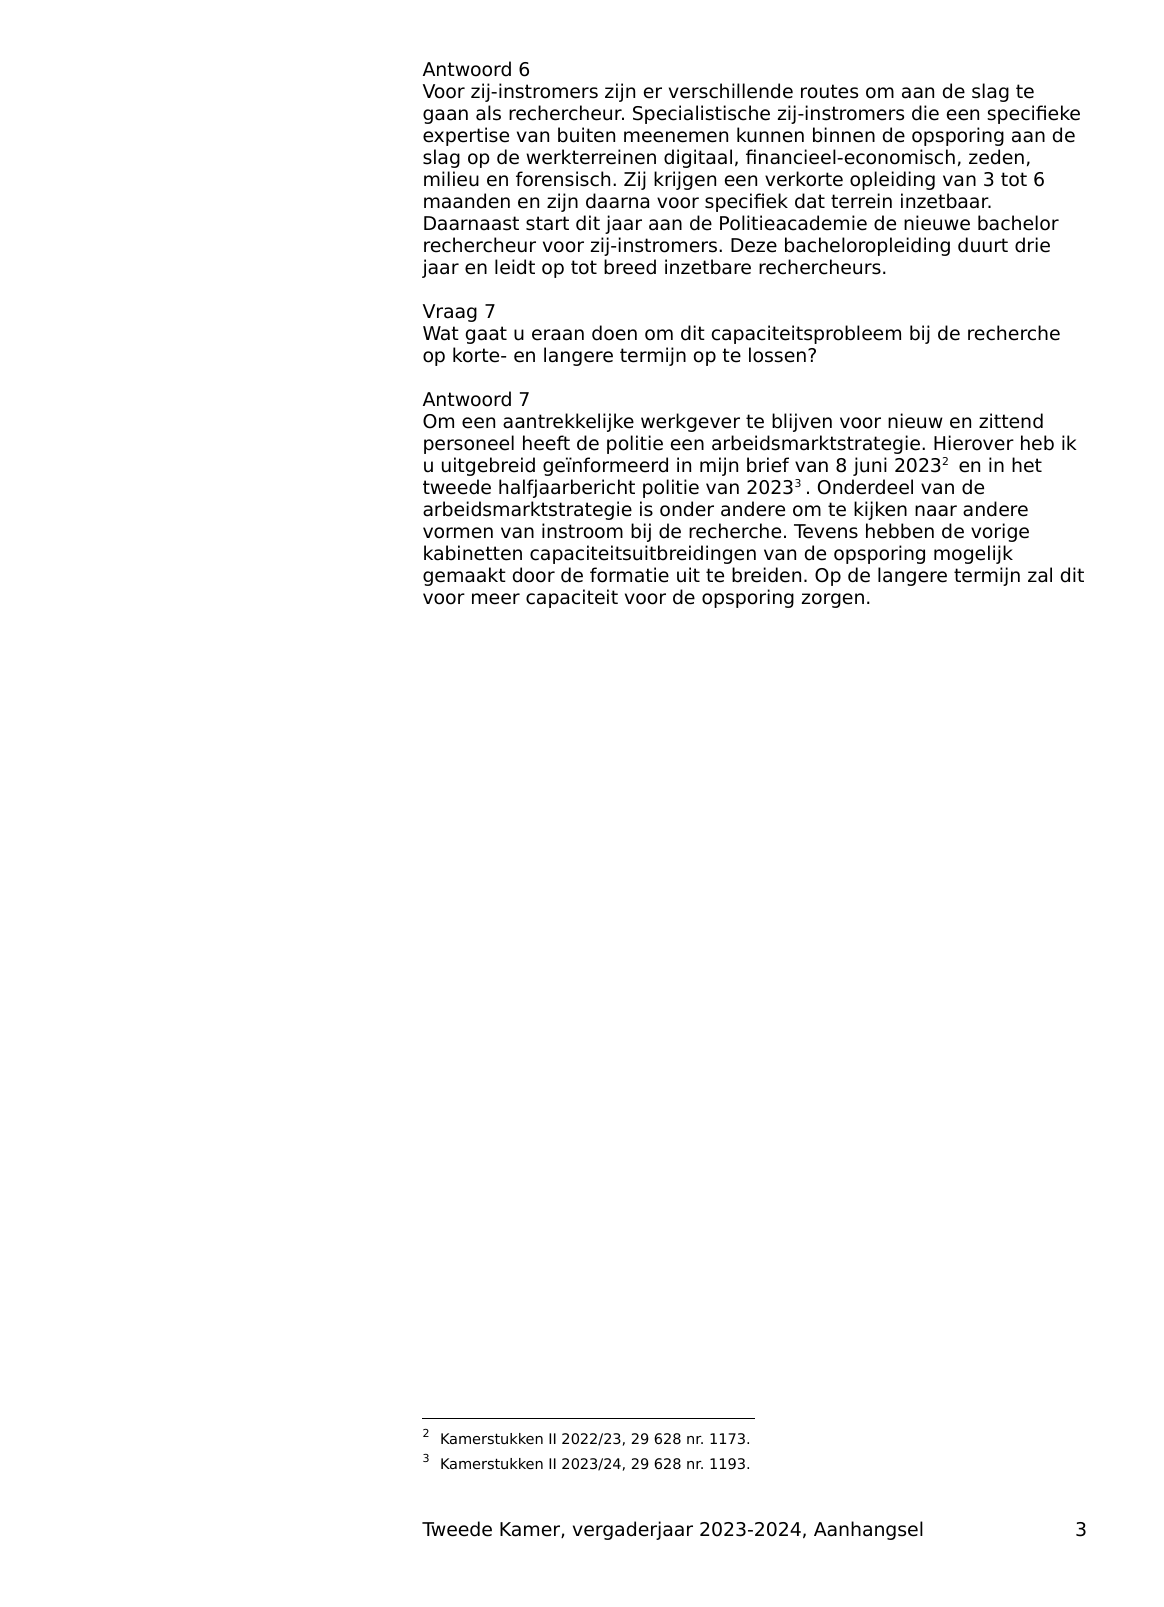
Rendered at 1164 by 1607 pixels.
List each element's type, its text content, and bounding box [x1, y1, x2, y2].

text Kamerstukken II 2022/23, 29 628 nr. 1173. [422, 1427, 1087, 1449]
text Vraag 7 [422, 301, 1087, 323]
text Antwoord 6 [422, 59, 1087, 81]
text Antwoord 7 [422, 389, 1087, 411]
text Om een aantrekkelijke werkgever te blijven voor nieuw en zittend personeel heeft de politie een arbeidsmarktstrategie. Hierover heb ik u uitgebreid geïnformeerd in mijn brief van 8 juni 2023 en in het tweede halfjaarbericht politie van 2023. Onderdeel van de arbeidsmarktstrategie is onder andere om te kijken naar andere vormen van instroom bij de recherche. Tevens hebben de vorige kabinetten capaciteitsuitbreidingen van de opsporing mogelijk gemaakt door de formatie uit te breiden. Op de langere termijn zal dit voor meer capaciteit voor de opsporing zorgen. [422, 411, 1087, 609]
text Voor zij-instromers zijn er verschillende routes om aan de slag te gaan als rechercheur. Specialistische zij-instromers die een specifieke expertise van buiten meenemen kunnen binnen de opsporing aan de slag op de werkterreinen digitaal, financieel-economisch, zeden, milieu en forensisch. Zij krijgen een verkorte opleiding van 3 tot 6 maanden en zijn daarna voor specifiek dat terrein inzetbaar. Daarnaast start dit jaar aan de Politieacademie de nieuwe bachelor rechercheur voor zij-instromers. Deze bacheloropleiding duurt drie jaar en leidt op tot breed inzetbare rechercheurs. [422, 81, 1087, 279]
text Wat gaat u eraan doen om dit capaciteitsprobleem bij de recherche op korte- en langere termijn op te lossen? [422, 323, 1087, 367]
text Kamerstukken II 2023/24, 29 628 nr. 1193. [422, 1452, 1087, 1474]
